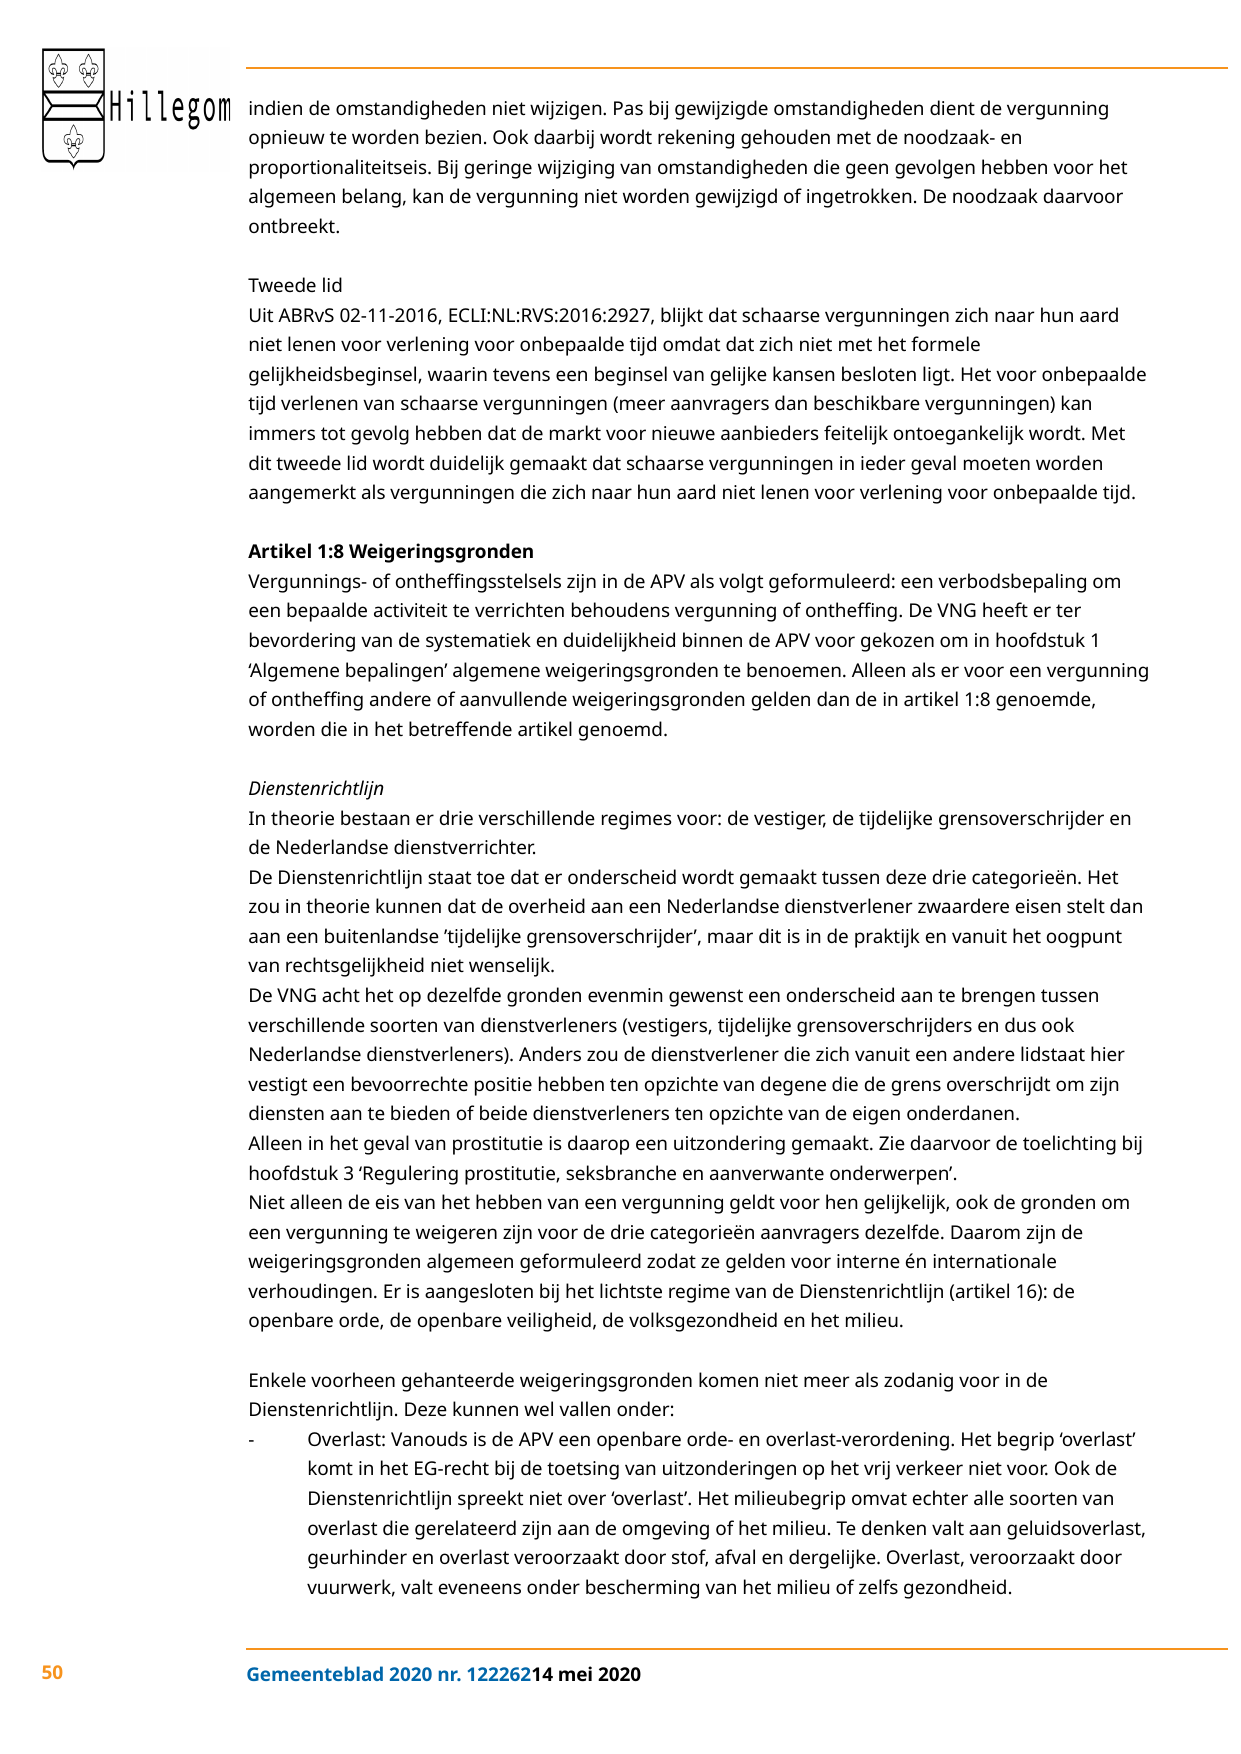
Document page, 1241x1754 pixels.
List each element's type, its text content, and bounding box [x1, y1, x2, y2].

text Tweede lid [248, 272, 1152, 298]
text De VNG acht het op dezelfde gronden evenmin gewenst een onderscheid aan te brengen tussen verschillende soorten van dienstverleners (vestigers, tijdelijke grensoverschrijders en dus ook Nederlandse dienstverleners). Anders zou de dienstverlener die zich vanuit een andere lidstaat hier vestigt een bevoorrechte positie hebben ten opzichte van degene die de grens overschrijdt om zijn diensten aan te bieden of beide dienstverleners ten opzichte van de eigen onderdanen. [248, 982, 1152, 1126]
text Alleen in het geval van prostitutie is daarop een uitzondering gemaakt. Zie daarvoor de toelichting bij hoofdstuk 3 ‘Regulering prostitutie, seksbranche en aanverwante onderwerpen’. [248, 1130, 1152, 1186]
text Enkele voorheen gehanteerde weigeringsgronden komen niet meer als zodanig voor in de Dienstenrichtlijn. Deze kunnen wel vallen onder: [248, 1367, 1152, 1422]
picture [41, 47, 231, 172]
text In theorie bestaan er drie verschillende regimes voor: de vestiger, de tijdelijke grensoverschrijder en de Nederlandse dienstverrichter. [248, 805, 1152, 860]
text Vergunnings- of ontheffingsstelsels zijn in de APV als volgt geformuleerd: een verbodsbepaling om een bepaalde activiteit te verrichten behoudens vergunning of ontheffing. De VNG heeft er ter bevordering van de systematiek en duidelijkheid binnen de APV voor gekozen om in hoofdstuk 1 ‘Algemene bepalingen’ algemene weigeringsgronden te benoemen. Alleen als er voor een vergunning of ontheffing andere of aanvullende weigeringsgronden gelden dan de in artikel 1:8 genoemde, worden die in het betreffende artikel genoemd. [248, 568, 1152, 742]
text De Dienstenrichtlijn staat toe dat er onderscheid wordt gemaakt tussen deze drie categorieën. Het zou in theorie kunnen dat de overheid aan een Nederlandse dienstverlener zwaardere eisen stelt dan aan een buitenlandse ’tijdelijke grensoverschrijder’, maar dit is in de praktijk en vanuit het oogpunt van rechtsgelijkheid niet wenselijk. [248, 864, 1152, 978]
text indien de omstandigheden niet wijzigen. Pas bij gewijzigde omstandigheden dient de vergunning opnieuw te worden bezien. Ook daarbij wordt rekening gehouden met de noodzaak- en proportionaliteitseis. Bij geringe wijziging van omstandigheden die geen gevolgen hebben voor het algemeen belang, kan de vergunning niet worden gewijzigd of ingetrokken. De noodzaak daarvoor ontbreekt. [248, 95, 1152, 239]
list Overlast: Vanouds is de APV een openbare orde- en overlast-verordening. Het begrip ‘overlast’ komt in het EG-recht bij de toetsing van uitzonderingen op het vrij verkeer niet voor. Ook de Dienstenrichtlijn spreekt niet over ‘overlast’. Het milieubegrip omvat echter alle soorten van overlast die gerelateerd zijn aan de omgeving of het milieu. Te denken valt aan geluidsoverlast, geurhinder en overlast veroorzaakt door stof, afval en dergelijke. Overlast, veroorzaakt door vuurwerk, valt eveneens onder bescherming van het milieu of zelfs gezondheid. [248, 1426, 1152, 1600]
text Uit ABRvS 02-11-2016, ECLI:NL:RVS:2016:2927, blijkt dat schaarse vergunningen zich naar hun aard niet lenen voor verlening voor onbepaalde tijd omdat dat zich niet met het formele gelijkheidsbeginsel, waarin tevens een beginsel van gelijke kansen besloten ligt. Het voor onbepaalde tijd verlenen van schaarse vergunningen (meer aanvragers dan beschikbare vergunningen) kan immers tot gevolg hebben dat de markt voor nieuwe aanbieders feitelijk ontoegankelijk wordt. Met dit tweede lid wordt duidelijk gemaakt dat schaarse vergunningen in ieder geval moeten worden aangemerkt als vergunningen die zich naar hun aard niet lenen voor verlening voor onbepaalde tijd. [248, 302, 1152, 505]
text Niet alleen de eis van het hebben van een vergunning geldt voor hen gelijkelijk, ook de gronden om een vergunning te weigeren zijn voor de drie categorieën aanvragers dezelfde. Daarom zijn de weigeringsgronden algemeen geformuleerd zodat ze gelden voor interne én internationale verhoudingen. Er is aangesloten bij het lichtste regime van de Dienstenrichtlijn (artikel 16): de openbare orde, de openbare veiligheid, de volksgezondheid en het milieu. [248, 1189, 1152, 1333]
text Artikel 1:8 Weigeringsgronden [248, 538, 1152, 564]
text Dienstenrichtlijn [248, 775, 1152, 801]
